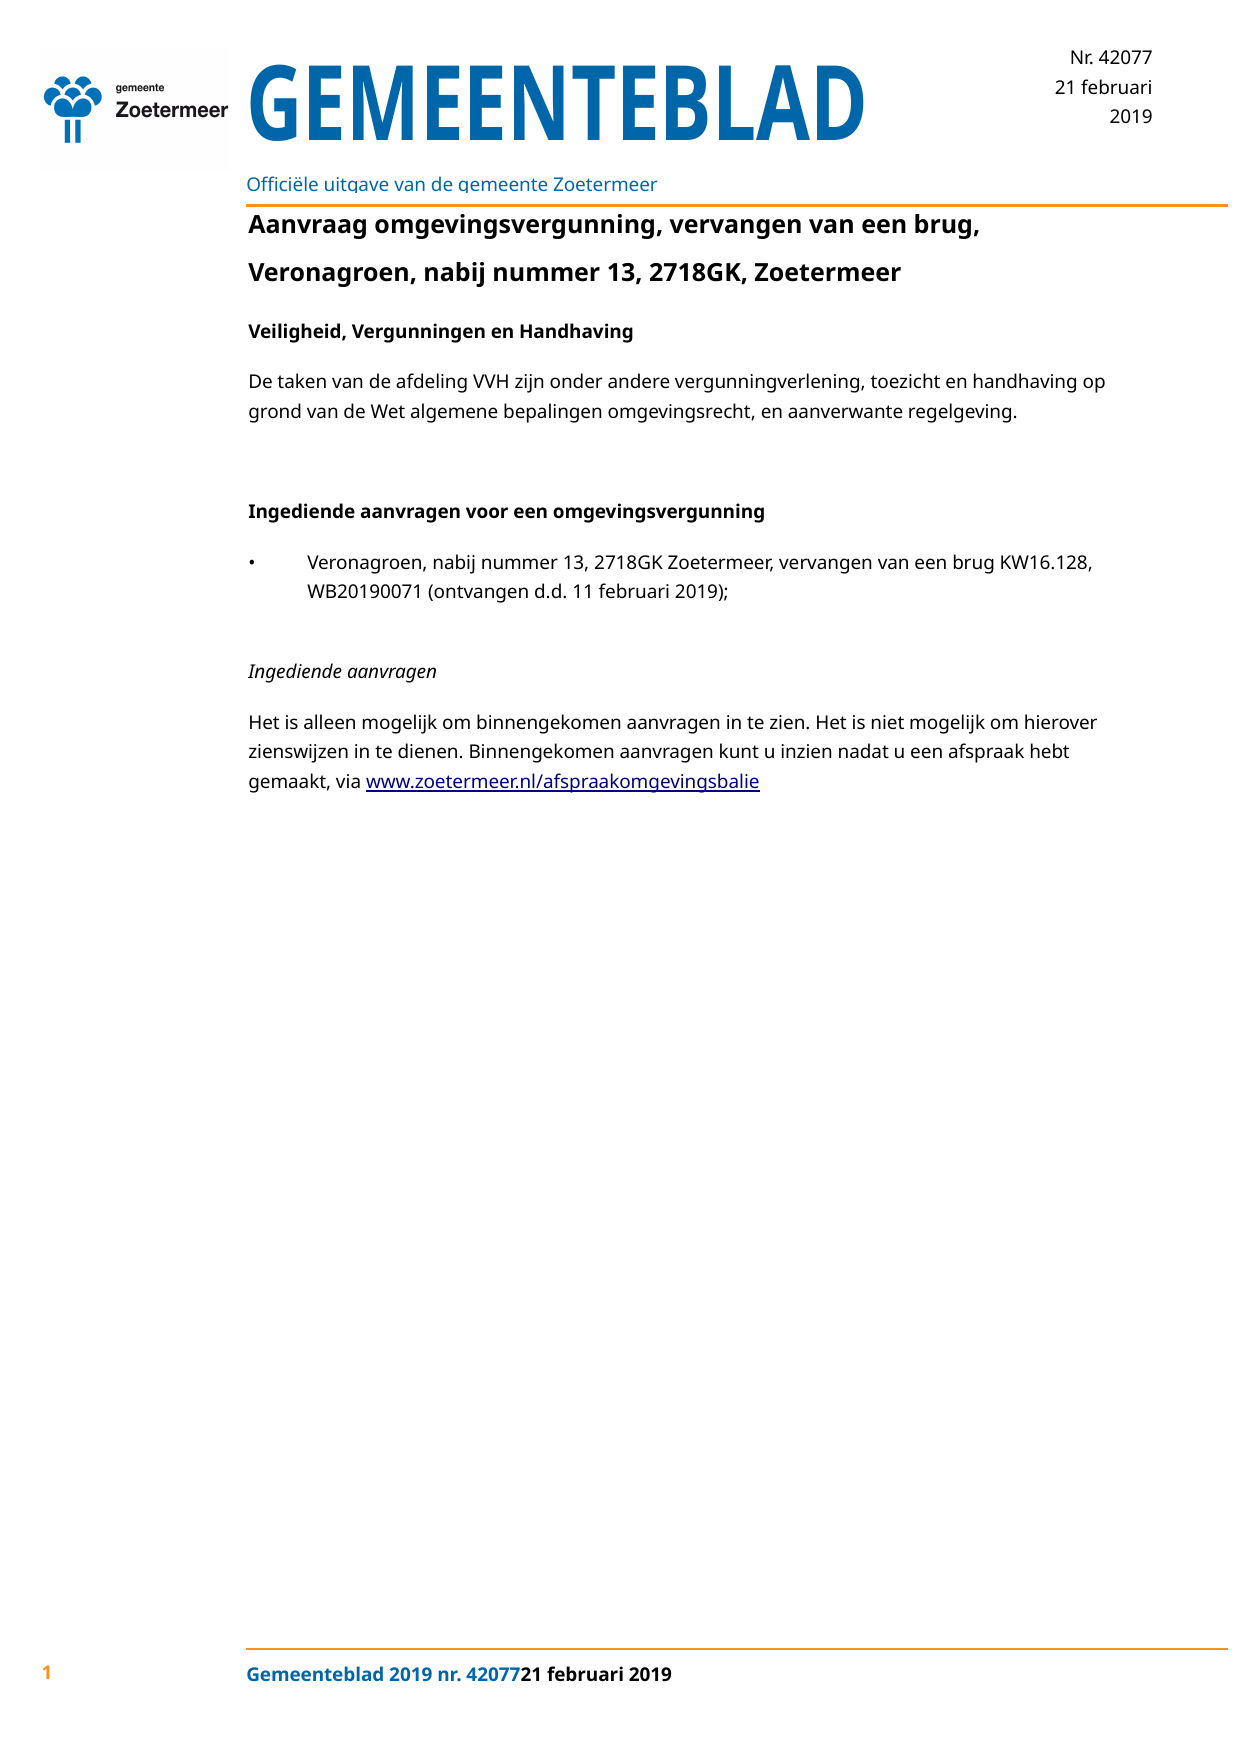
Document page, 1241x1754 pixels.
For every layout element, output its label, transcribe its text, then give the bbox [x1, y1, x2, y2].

text De taken van de afdeling VVH zijn onder andere vergunningverlening, toezicht en handhaving op grond van de Wet algemene bepalingen omgevingsrecht, en aanverwante regelgeving. [248, 368, 1152, 424]
text Ingediende aanvragen voor een omgevingsvergunning [248, 499, 1152, 524]
list Veronagroen, nabij nummer 13, 2718GK Zoetermeer, vervangen van een brug KW16.128, WB20190071 (ontvangen d.d. 11 februari 2019); [248, 549, 1152, 604]
text Veiligheid, Vergunningen en Handhaving [248, 318, 1152, 344]
text Ingediende aanvragen [248, 659, 1152, 684]
picture [41, 47, 231, 172]
text Het is alleen mogelijk om binnengekomen aanvragen in te zien. Het is niet mogelijk om hierover zienswijzen in te dienen. Binnengekomen aanvragen kunt u inzien nadat u een afspraak hebt gemaakt, via www.zoetermeer.nl/afspraakomgevingsbalie [248, 709, 1152, 794]
text Aanvraag omgevingsvergunning, vervangen van een brug, Veronagroen, nabij nummer 13, 2718GK, Zoetermeer [248, 207, 1152, 288]
